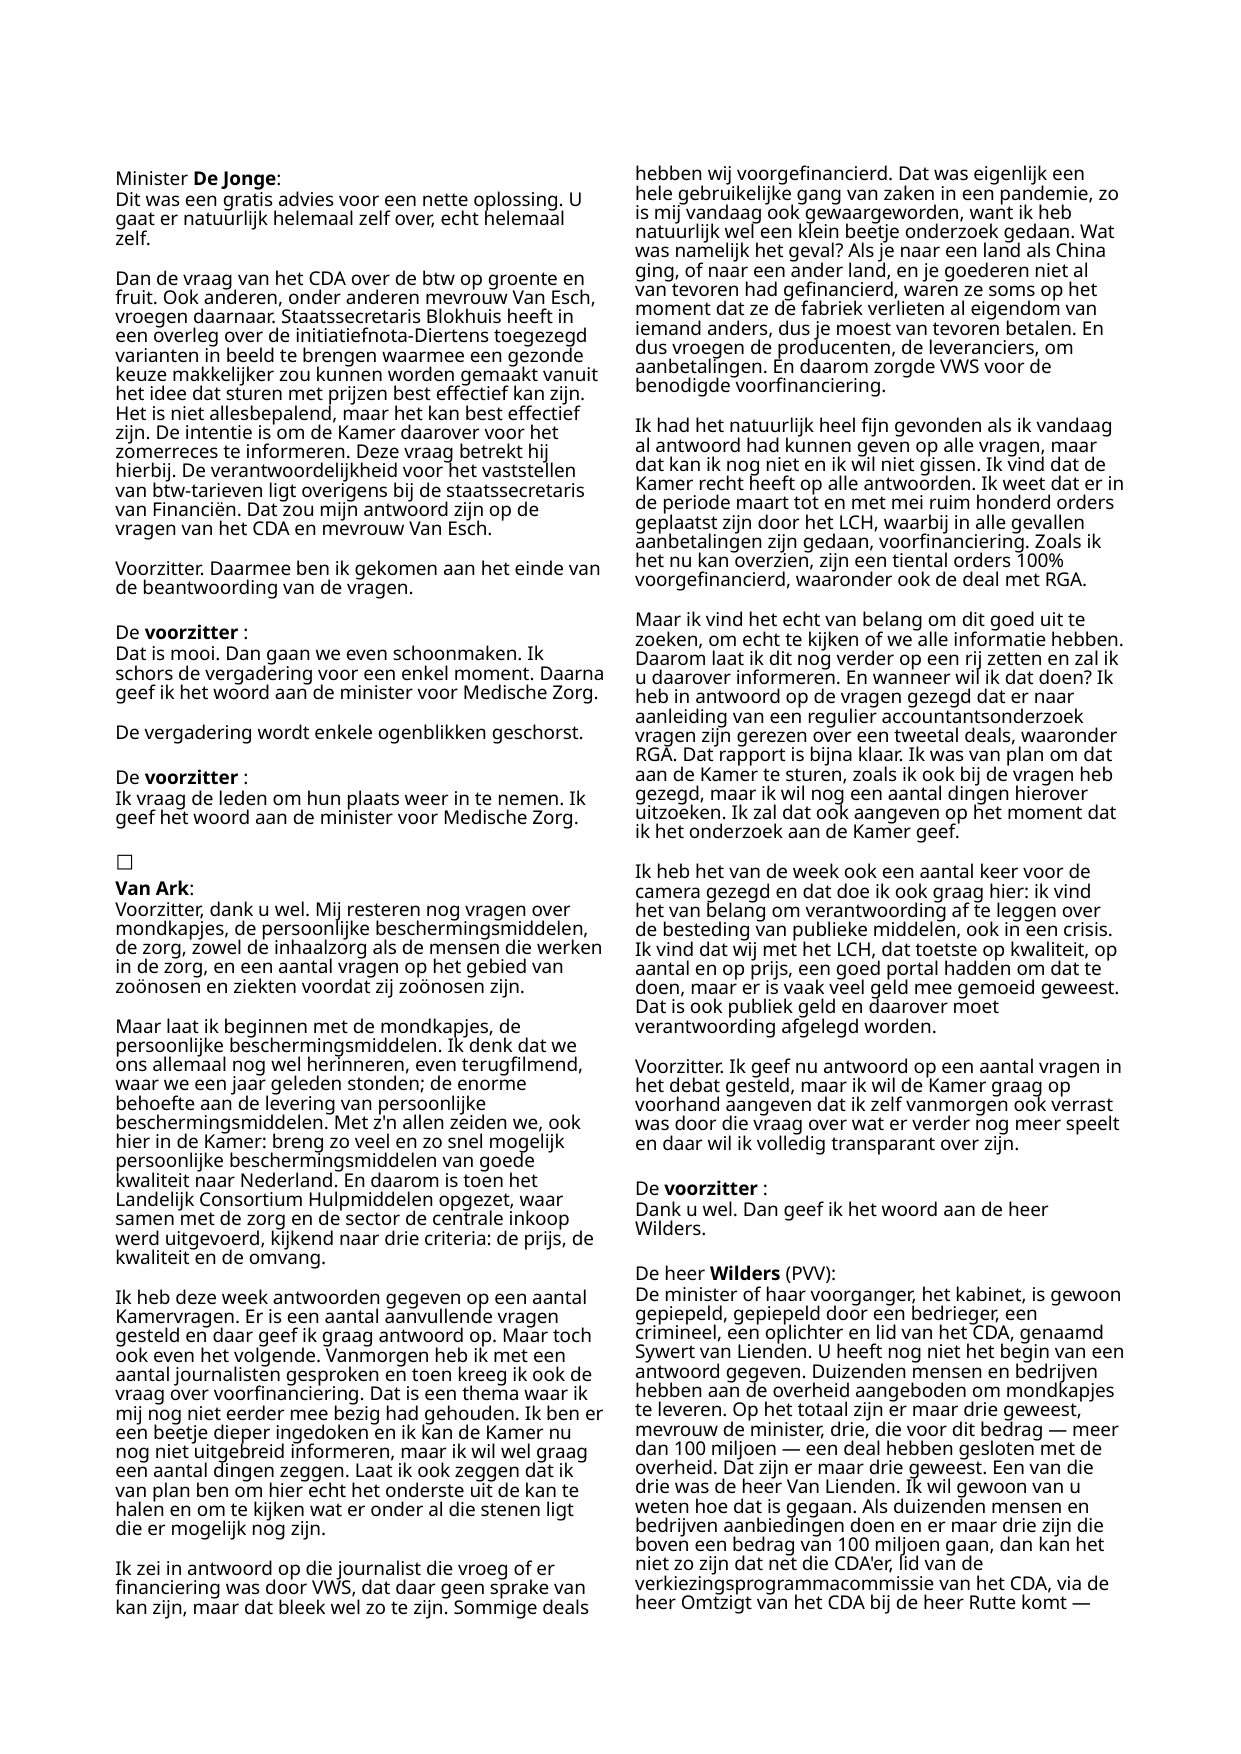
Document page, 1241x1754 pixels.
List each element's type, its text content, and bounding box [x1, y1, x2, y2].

text ⬜ [115, 849, 605, 875]
text De voorzitter : [635, 1175, 1125, 1201]
text Maar ik vind het echt van belang om dit goed uit te zoeken, om echt te kijken of we alle informatie hebben. Daarom laat ik dit nog verder op een rij zetten en zal ik u daarover informeren. En wanneer wil ik dat doen? Ik heb in antwoord op de vragen gezegd dat er naar aanleiding van een regulier accountantsonderzoek vragen zijn gerezen over een tweetal deals, waaronder RGA. Dat rapport is bijna klaar. Ik was van plan om dat aan de Kamer te sturen, zoals ik ook bij de vragen heb gezegd, maar ik wil nog een aantal dingen hierover uitzoeken. Ik zal dat ook aangeven op het moment dat ik het onderzoek aan de Kamer geef. [635, 611, 1125, 843]
text Dit was een gratis advies voor een nette oplossing. U gaat er natuurlijk helemaal zelf over, echt helemaal zelf. [115, 191, 605, 249]
text Voorzitter. Ik geef nu antwoord op een aantal vragen in het debat gesteld, maar ik wil de Kamer graag op voorhand aangeven dat ik zelf vanmorgen ook verrast was door die vraag over wat er verder nog meer speelt en daar wil ik volledig transparant over zijn. [635, 1058, 1125, 1154]
text hebben wij voorgefinancierd. Dat was eigenlijk een hele gebruikelijke gang van zaken in een pandemie, zo is mij vandaag ook gewaargeworden, want ik heb natuurlijk wel een klein beetje onderzoek gedaan. Wat was namelijk het geval? Als je naar een land als China ging, of naar een ander land, en je goederen niet al van tevoren had gefinancierd, waren ze soms op het moment dat ze de fabriek verlieten al eigendom van iemand anders, dus je moest van tevoren betalen. En dus vroegen de producenten, de leveranciers, om aanbetalingen. En daarom zorgde VWS voor de benodigde voorfinanciering. [635, 165, 1125, 397]
text Voorzitter, dank u wel. Mij resteren nog vragen over mondkapjes, de persoonlijke beschermingsmiddelen, de zorg, zowel de inhaalzorg als de mensen die werken in de zorg, en een aantal vragen op het gebied van zoönosen en ziekten voordat zij zoönosen zijn. [115, 901, 605, 997]
text De vergadering wordt enkele ogenblikken geschorst. [115, 724, 605, 743]
text De heer Wilders (PVV): [635, 1260, 1125, 1286]
text De voorzitter : [115, 619, 605, 645]
text Ik heb het van de week ook een aantal keer voor de camera gezegd en dat doe ik ook graag hier: ik vind het van belang om verantwoording af te leggen over de besteding van publieke middelen, ook in een crisis. Ik vind dat wij met het LCH, dat toetste op kwaliteit, op aantal en op prijs, een goed portal hadden om dat te doen, maar er is vaak veel geld mee gemoeid geweest. Dat is ook publiek geld en daarover moet verantwoording afgelegd worden. [635, 863, 1125, 1037]
text De voorzitter : [115, 764, 605, 790]
text Voorzitter. Daarmee ben ik gekomen aan het einde van de beantwoording van de vragen. [115, 560, 605, 599]
text Van Ark: [115, 875, 605, 901]
text Ik zei in antwoord op die journalist die vroeg of er financiering was door VWS, dat daar geen sprake van kan zijn, maar dat bleek wel zo te zijn. Sommige deals [115, 1560, 605, 1618]
text Maar laat ik beginnen met de mondkapjes, de persoonlijke beschermingsmiddelen. Ik denk dat we ons allemaal nog wel herinneren, even terugfilmend, waar we een jaar geleden stonden; de enorme behoefte aan de levering van persoonlijke beschermingsmiddelen. Met z'n allen zeiden we, ook hier in de Kamer: breng zo veel en zo snel mogelijk persoonlijke beschermingsmiddelen van goede kwaliteit naar Nederland. En daarom is toen het Landelijk Consortium Hulpmiddelen opgezet, waar samen met de zorg en de sector de centrale inkoop werd uitgevoerd, kijkend naar drie criteria: de prijs, de kwaliteit en de omvang. [115, 1018, 605, 1268]
text De minister of haar voorganger, het kabinet, is gewoon gepiepeld, gepiepeld door een bedrieger, een crimineel, een oplichter en lid van het CDA, genaamd Sywert van Lienden. U heeft nog niet het begin van een antwoord gegeven. Duizenden mensen en bedrijven hebben aan de overheid aangeboden om mondkapjes te leveren. Op het totaal zijn er maar drie geweest, mevrouw de minister, drie, die voor dit bedrag — meer dan 100 miljoen — een deal hebben gesloten met de overheid. Dat zijn er maar drie geweest. Een van die drie was de heer Van Lienden. Ik wil gewoon van u weten hoe dat is gegaan. Als duizenden mensen en bedrijven aanbiedingen doen en er maar drie zijn die boven een bedrag van 100 miljoen gaan, dan kan het niet zo zijn dat net die CDA'er, lid van de verkiezingsprogrammacommissie van het CDA, via de heer Omtzigt van het CDA bij de heer Rutte komt — [635, 1286, 1125, 1613]
text Ik had het natuurlijk heel fijn gevonden als ik vandaag al antwoord had kunnen geven op alle vragen, maar dat kan ik nog niet en ik wil niet gissen. Ik vind dat de Kamer recht heeft op alle antwoorden. Ik weet dat er in de periode maart tot en met mei ruim honderd orders geplaatst zijn door het LCH, waarbij in alle gevallen aanbetalingen zijn gedaan, voorfinanciering. Zoals ik het nu kan overzien, zijn een tiental orders 100% voorgefinancierd, waaronder ook de deal met RGA. [635, 417, 1125, 591]
text Dan de vraag van het CDA over de btw op groente en fruit. Ook anderen, onder anderen mevrouw Van Esch, vroegen daarnaar. Staatssecretaris Blokhuis heeft in een overleg over de initiatiefnota-Diertens toegezegd varianten in beeld te brengen waarmee een gezonde keuze makkelijker zou kunnen worden gemaakt vanuit het idee dat sturen met prijzen best effectief kan zijn. Het is niet allesbepalend, maar het kan best effectief zijn. De intentie is om de Kamer daarover voor het zomerreces te informeren. Deze vraag betrekt hij hierbij. De verantwoordelijkheid voor het vaststellen van btw-tarieven ligt overigens bij de staatssecretaris van Financiën. Dat zou mijn antwoord zijn op de vragen van het CDA en mevrouw Van Esch. [115, 269, 605, 539]
text Dank u wel. Dan geef ik het woord aan de heer Wilders. [635, 1201, 1125, 1239]
text Ik heb deze week antwoorden gegeven op een aantal Kamervragen. Er is een aantal aanvullende vragen gesteld en daar geef ik graag antwoord op. Maar toch ook even het volgende. Vanmorgen heb ik met een aantal journalisten gesproken en toen kreeg ik ook de vraag over voorfinanciering. Dat is een thema waar ik mij nog niet eerder mee bezig had gehouden. Ik ben er een beetje dieper ingedoken en ik kan de Kamer nu nog niet uitgebreid informeren, maar ik wil wel graag een aantal dingen zeggen. Laat ik ook zeggen dat ik van plan ben om hier echt het onderste uit de kan te halen en om te kijken wat er onder al die stenen ligt die er mogelijk nog zijn. [115, 1289, 605, 1539]
text Ik vraag de leden om hun plaats weer in te nemen. Ik geef het woord aan de minister voor Medische Zorg. [115, 790, 605, 828]
text Minister De Jonge: [115, 165, 605, 191]
text Dat is mooi. Dan gaan we even schoonmaken. Ik schors de vergadering voor een enkel moment. Daarna geef ik het woord aan de minister voor Medische Zorg. [115, 645, 605, 703]
